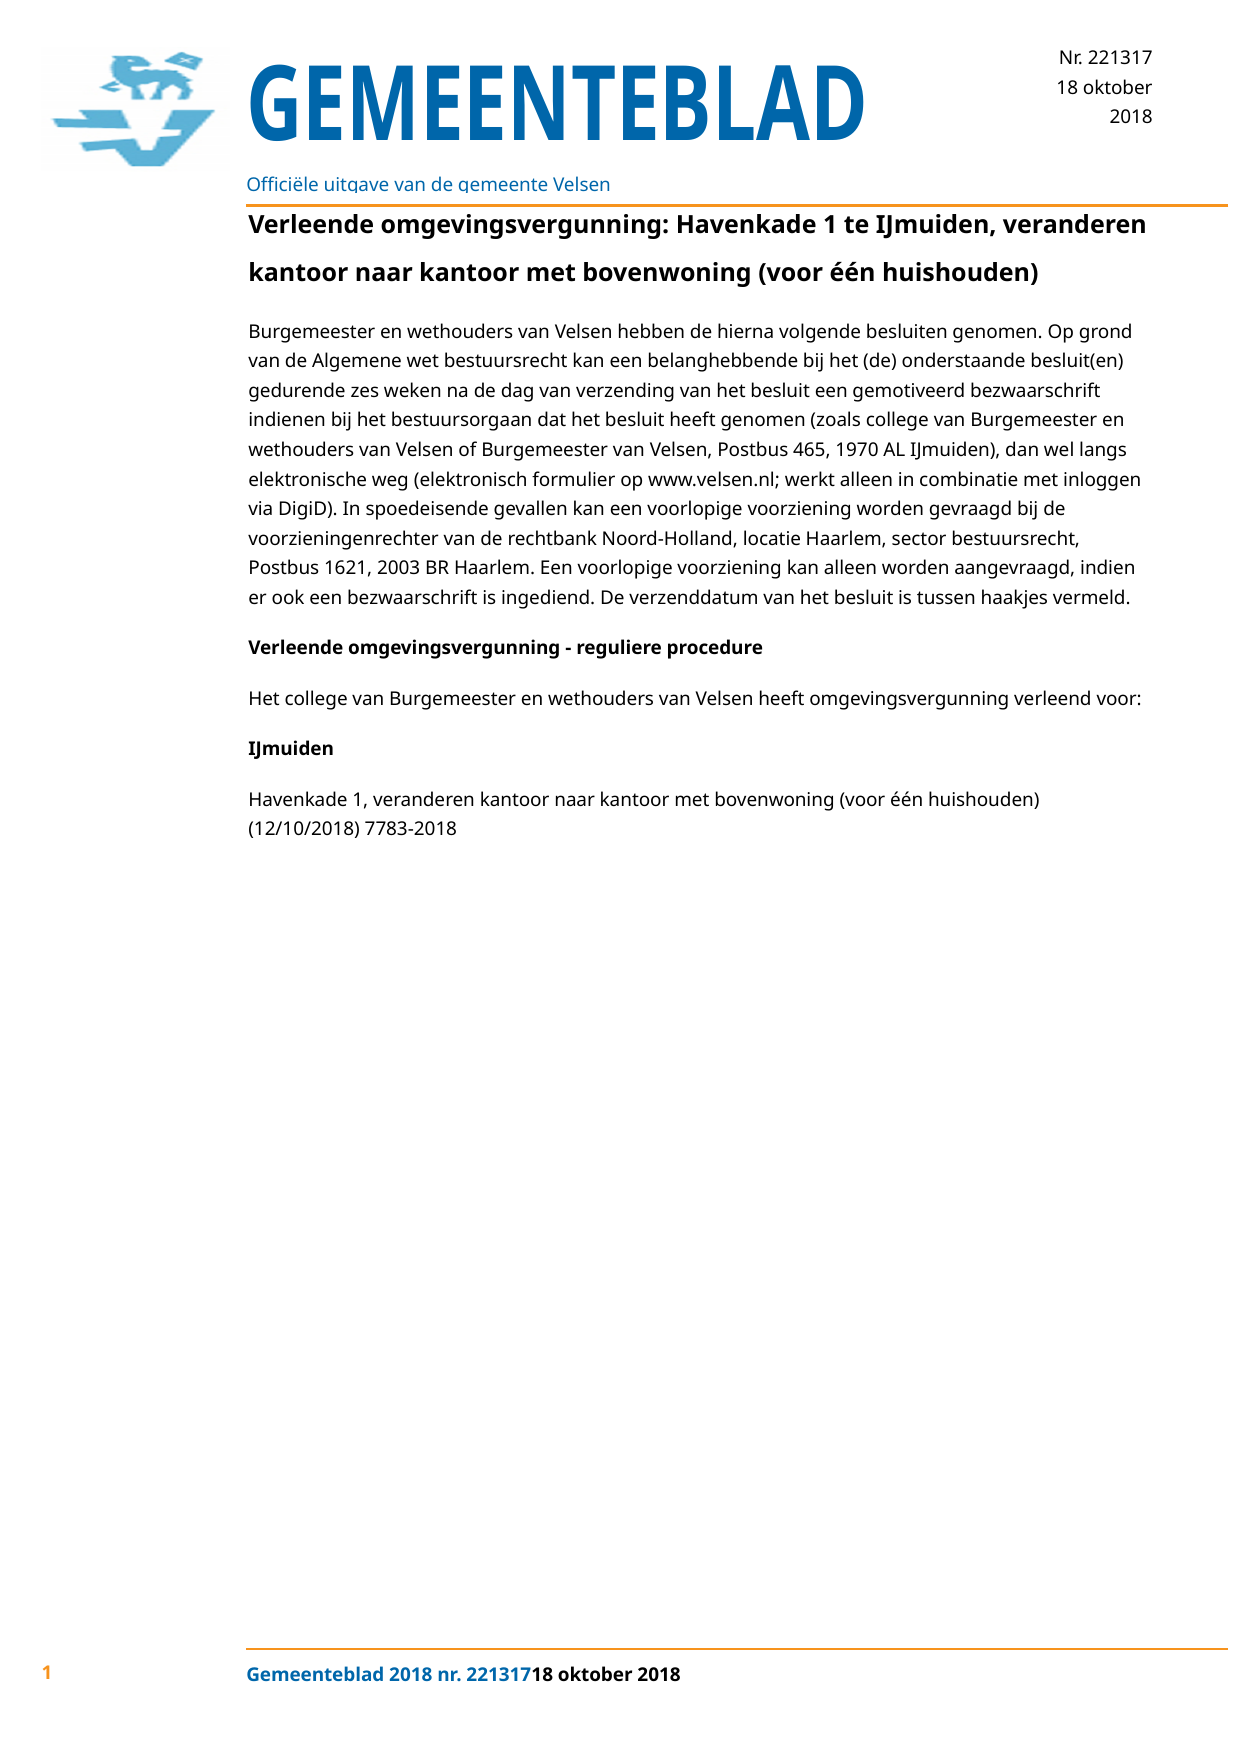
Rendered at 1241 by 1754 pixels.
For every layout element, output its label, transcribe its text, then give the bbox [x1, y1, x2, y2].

picture [41, 47, 231, 172]
text Verleende omgevingsvergunning: Havenkade 1 te IJmuiden, veranderen kantoor naar kantoor met bovenwoning (voor één huishouden) [248, 207, 1152, 288]
text Verleende omgevingsvergunning - reguliere procedure [248, 634, 1152, 660]
text IJmuiden [248, 735, 1152, 761]
text Havenkade 1, veranderen kantoor naar kantoor met bovenwoning (voor één huishouden) (12/10/2018) 7783-2018 [248, 786, 1152, 841]
text Het college van Burgemeester en wethouders van Velsen heeft omgevingsvergunning verleend voor: [248, 685, 1152, 711]
text Burgemeester en wethouders van Velsen hebben de hierna volgende besluiten genomen. Op grond van de Algemene wet bestuursrecht kan een belanghebbende bij het (de) onderstaande besluit(en) gedurende zes weken na de dag van verzending van het besluit een gemotiveerd bezwaarschrift indienen bij het bestuursorgaan dat het besluit heeft genomen (zoals college van Burgemeester en wethouders van Velsen of Burgemeester van Velsen, Postbus 465, 1970 AL IJmuiden), dan wel langs elektronische weg (elektronisch formulier op www.velsen.nl; werkt alleen in combinatie met inloggen via DigiD). In spoedeisende gevallen kan een voorlopige voorziening worden gevraagd bij de voorzieningenrechter van de rechtbank Noord-Holland, locatie Haarlem, sector bestuursrecht, Postbus 1621, 2003 BR Haarlem. Een voorlopige voorziening kan alleen worden aangevraagd, indien er ook een bezwaarschrift is ingediend. De verzenddatum van het besluit is tussen haakjes vermeld. [248, 318, 1152, 610]
